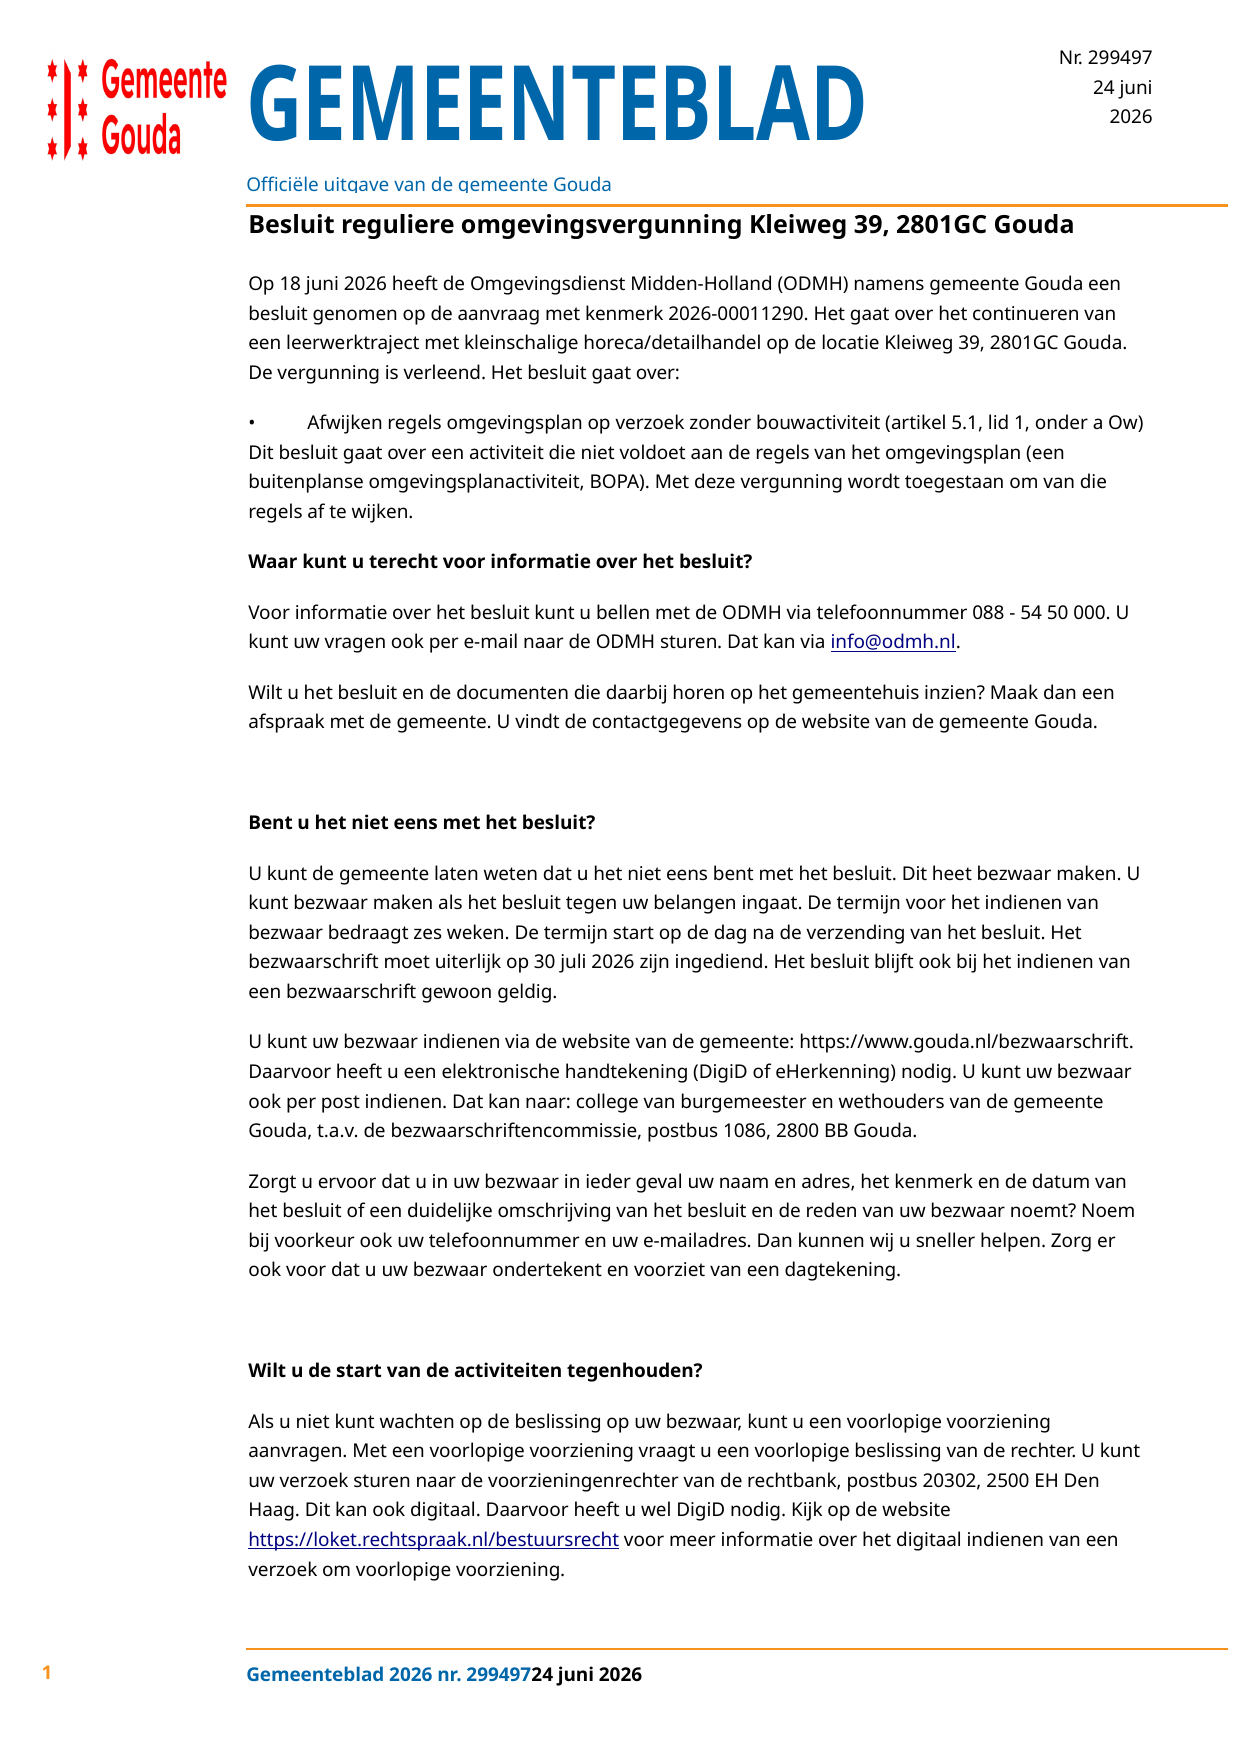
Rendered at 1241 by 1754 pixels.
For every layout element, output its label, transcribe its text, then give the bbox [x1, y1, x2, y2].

text Bent u het niet eens met het besluit? [248, 809, 1152, 835]
text Waar kunt u terecht voor informatie over het besluit? [248, 549, 1152, 574]
text Op 18 juni 2026 heeft de Omgevingsdienst Midden-Holland (ODMH) namens gemeente Gouda een besluit genomen op de aanvraag met kenmerk 2026-00011290. Het gaat over het continueren van een leerwerktraject met kleinschalige horeca/detailhandel op de locatie Kleiweg 39, 2801GC Gouda. De vergunning is verleend. Het besluit gaat over: [248, 270, 1152, 385]
text Dit besluit gaat over een activiteit die niet voldoet aan de regels van het omgevingsplan (een buitenplanse omgevingsplanactiviteit, BOPA). Met deze vergunning wordt toegestaan om van die regels af te wijken. [248, 439, 1152, 524]
text Wilt u de start van de activiteiten tegenhouden? [248, 1357, 1152, 1383]
text Als u niet kunt wachten op de beslissing op uw bezwaar, kunt u een voorlopige voorziening aanvragen. Met een voorlopige voorziening vraagt u een voorlopige beslissing van de rechter. U kunt uw verzoek sturen naar de voorzieningenrechter van de rechtbank, postbus 20302, 2500 EH Den Haag. Dit kan ook digitaal. Daarvoor heeft u wel DigiD nodig. Kijk op de website https://loket.rechtspraak.nl/bestuursrecht voor meer informatie over het digitaal indienen van een verzoek om voorlopige voorziening. [248, 1408, 1152, 1581]
text Besluit reguliere omgevingsvergunning Kleiweg 39, 2801GC Gouda [248, 207, 1152, 241]
text U kunt de gemeente laten weten dat u het niet eens bent met het besluit. Dit heet bezwaar maken. U kunt bezwaar maken als het besluit tegen uw belangen ingaat. De termijn voor het indienen van bezwaar bedraagt zes weken. De termijn start op de dag na de verzending van het besluit. Het bezwaarschrift moet uiterlijk op 30 juli 2026 zijn ingediend. Het besluit blijft ook bij het indienen van een bezwaarschrift gewoon geldig. [248, 860, 1152, 1004]
picture [41, 47, 231, 172]
text Voor informatie over het besluit kunt u bellen met de ODMH via telefoonnummer 088 - 54 50 000. U kunt uw vragen ook per e-mail naar de ODMH sturen. Dat kan via info@odmh.nl. [248, 599, 1152, 654]
text U kunt uw bezwaar indienen via de website van de gemeente: https://www.gouda.nl/bezwaarschrift. Daarvoor heeft u een elektronische handtekening (DigiD of eHerkenning) nodig. U kunt uw bezwaar ook per post indienen. Dat kan naar: college van burgemeester en wethouders van de gemeente Gouda, t.a.v. de bezwaarschriftencommissie, postbus 1086, 2800 BB Gouda. [248, 1029, 1152, 1143]
text Zorgt u ervoor dat u in uw bezwaar in ieder geval uw naam en adres, het kenmerk en de datum van het besluit of een duidelijke omschrijving van het besluit en de reden van uw bezwaar noemt? Noem bij voorkeur ook uw telefoonnummer en uw e-mailadres. Dan kunnen wij u sneller helpen. Zorg er ook voor dat u uw bezwaar ondertekent en voorziet van een dagtekening. [248, 1168, 1152, 1282]
list Afwijken regels omgevingsplan op verzoek zonder bouwactiviteit (artikel 5.1, lid 1, onder a Ow) [248, 409, 1152, 435]
text Wilt u het besluit en de documenten die daarbij horen op het gemeentehuis inzien? Maak dan een afspraak met de gemeente. U vindt de contactgegevens op de website van de gemeente Gouda. [248, 679, 1152, 734]
